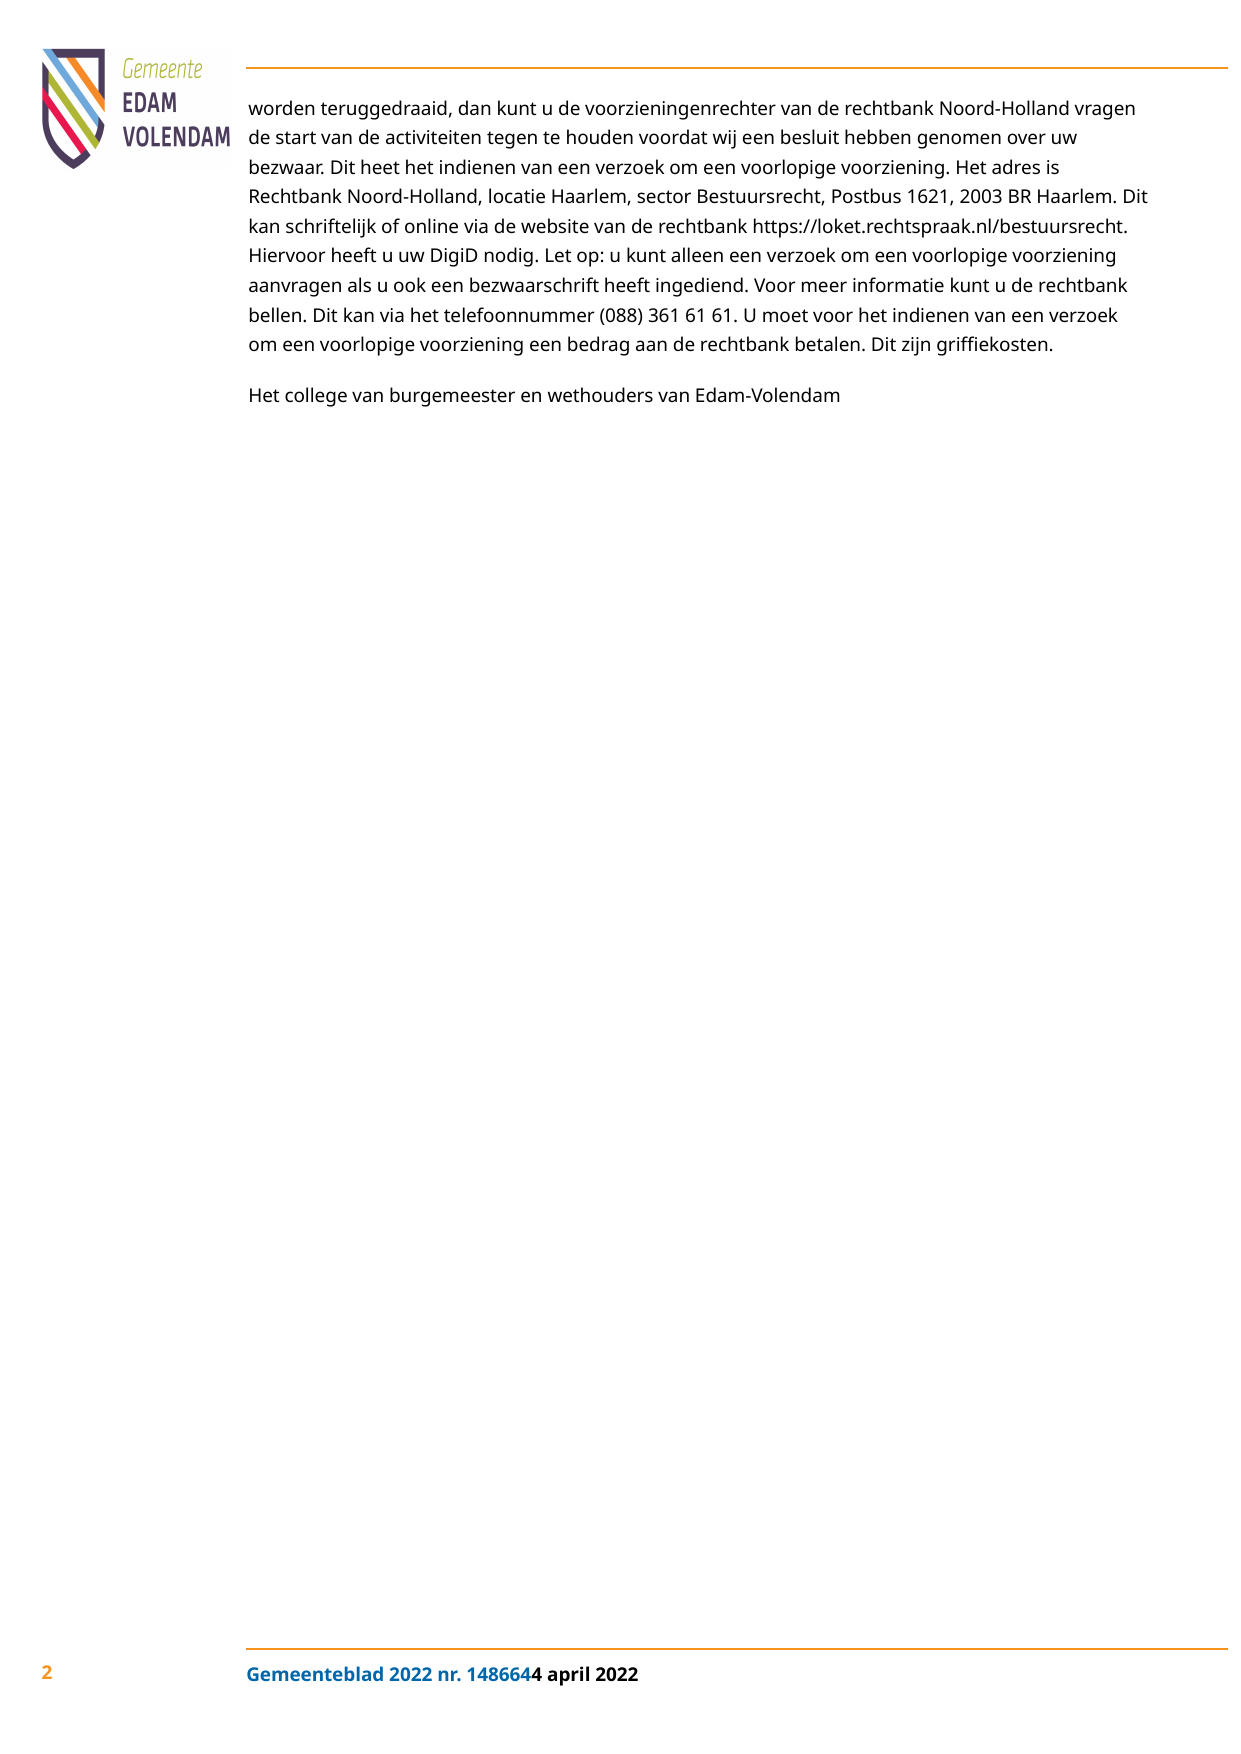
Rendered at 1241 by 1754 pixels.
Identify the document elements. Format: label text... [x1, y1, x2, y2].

text Het college van burgemeester en wethouders van Edam-Volendam [248, 382, 1152, 408]
text worden teruggedraaid, dan kunt u de voorzieningenrechter van de rechtbank Noord-Holland vragen de start van de activiteiten tegen te houden voordat wij een besluit hebben genomen over uw bezwaar. Dit heet het indienen van een verzoek om een voorlopige voorziening. Het adres is Rechtbank Noord-Holland, locatie Haarlem, sector Bestuursrecht, Postbus 1621, 2003 BR Haarlem. Dit kan schriftelijk of online via de website van de rechtbank https://loket.rechtspraak.nl/bestuursrecht. Hiervoor heeft u uw DigiD nodig. Let op: u kunt alleen een verzoek om een voorlopige voorziening aanvragen als u ook een bezwaarschrift heeft ingediend. Voor meer informatie kunt u de rechtbank bellen. Dit kan via het telefoonnummer (088) 361 61 61. U moet voor het indienen van een verzoek om een voorlopige voorziening een bedrag aan de rechtbank betalen. Dit zijn griffiekosten. [248, 95, 1152, 357]
picture [41, 47, 231, 172]
